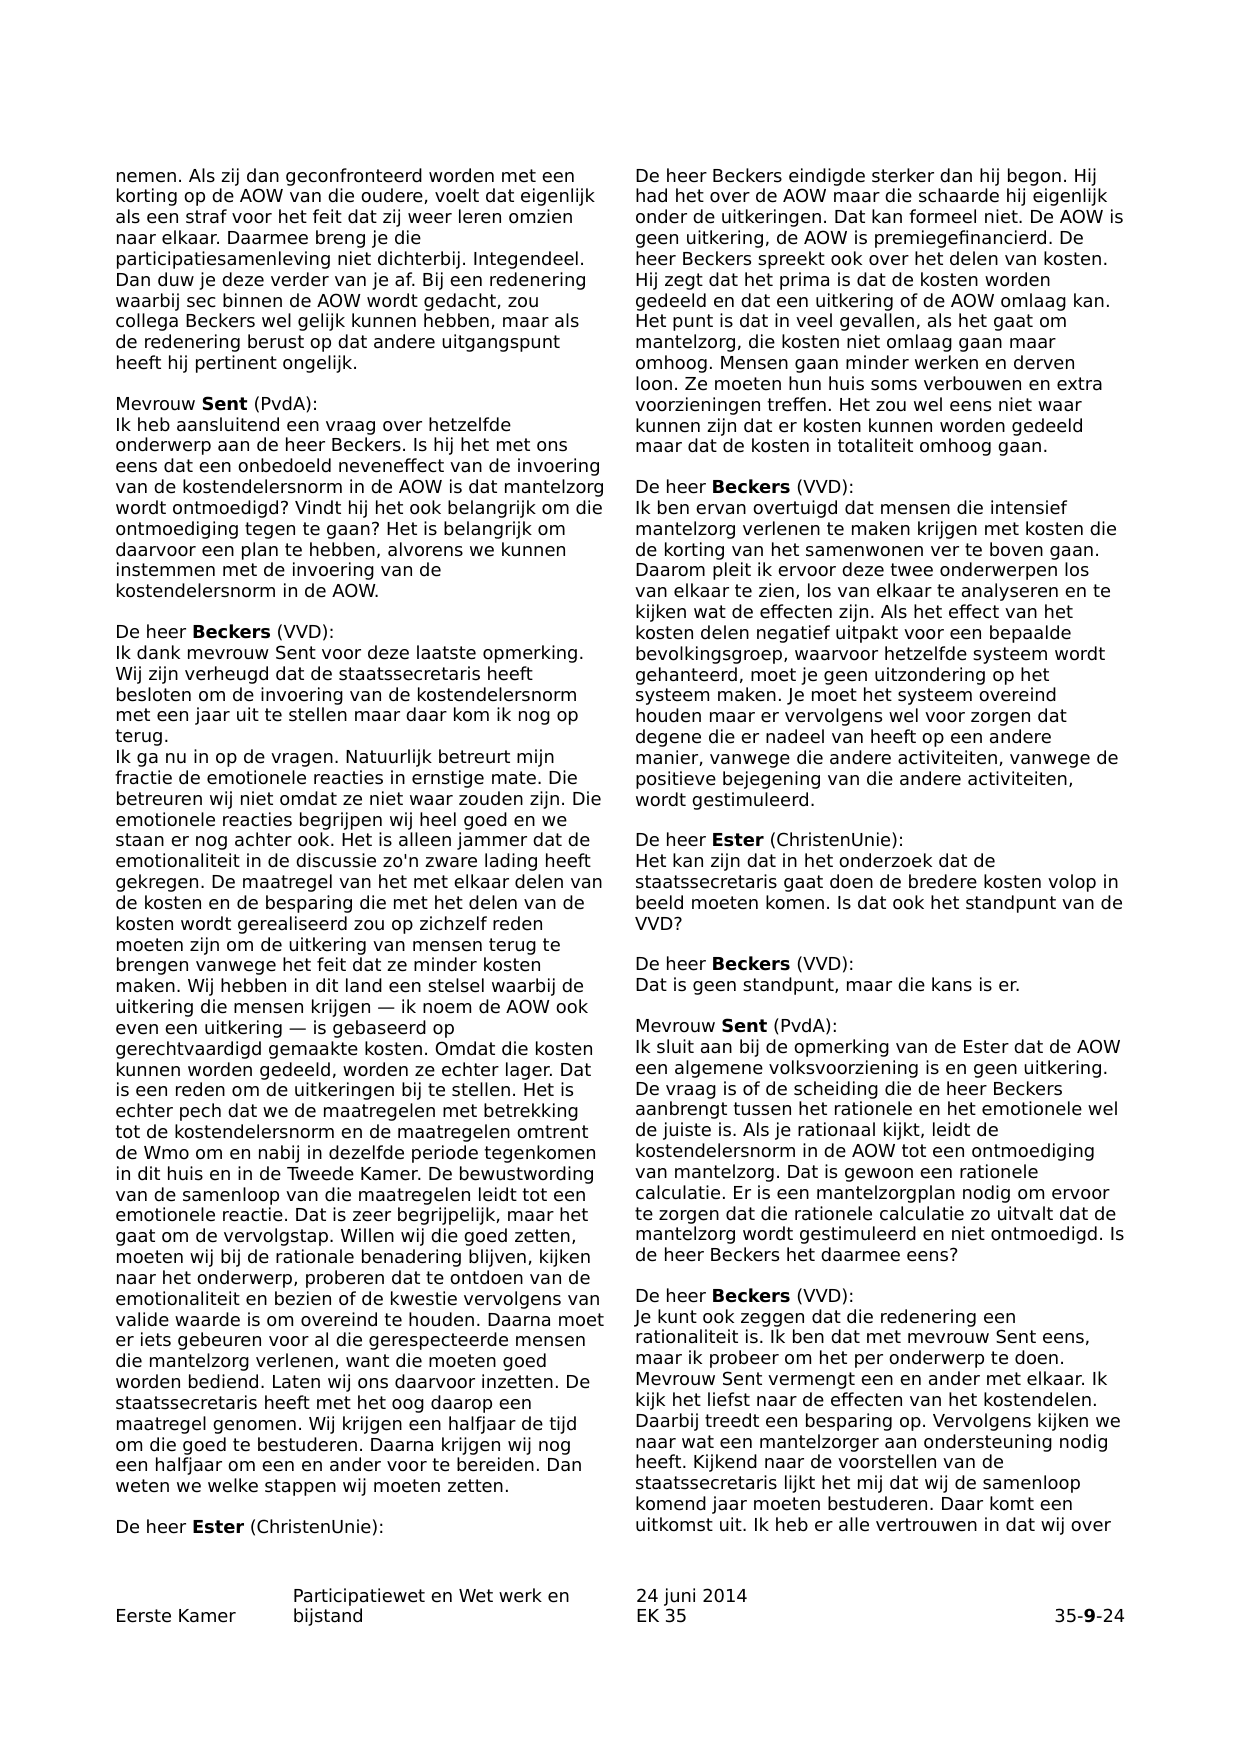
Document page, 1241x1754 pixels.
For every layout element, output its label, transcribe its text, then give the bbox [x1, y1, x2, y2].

text Ik sluit aan bij de opmerking van de Ester dat de AOW een algemene volksvoorziening is en geen uitkering. De vraag is of de scheiding die de heer Beckers aanbrengt tussen het rationele en het emotionele wel de juiste is. Als je rationaal kijkt, leidt de kostendelersnorm in de AOW tot een ontmoediging van mantelzorg. Dat is gewoon een rationele calculatie. Er is een mantelzorgplan nodig om ervoor te zorgen dat die rationele calculatie zo uitvalt dat de mantelzorg wordt gestimuleerd en niet ontmoedigd. Is de heer Beckers het daarmee eens? [635, 1037, 1125, 1266]
text De heer Beckers (VVD): [115, 622, 605, 643]
text Dat is geen standpunt, maar die kans is er. [635, 975, 1125, 996]
text Mevrouw Sent (PvdA): [115, 394, 605, 414]
text Mevrouw Sent (PvdA): [635, 1016, 1125, 1037]
text Ik ben ervan overtuigd dat mensen die intensief mantelzorg verlenen te maken krijgen met kosten die de korting van het samenwonen ver te boven gaan. Daarom pleit ik ervoor deze twee onderwerpen los van elkaar te zien, los van elkaar te analyseren en te kijken wat de effecten zijn. Als het effect van het kosten delen negatief uitpakt voor een bepaalde bevolkingsgroep, waarvoor hetzelfde systeem wordt gehanteerd, moet je geen uitzondering op het systeem maken. Je moet het systeem overeind houden maar er vervolgens wel voor zorgen dat degene die er nadeel van heeft op een andere manier, vanwege die andere activiteiten, vanwege de positieve bejegening van die andere activiteiten, wordt gestimuleerd. [635, 498, 1125, 810]
text Ik dank mevrouw Sent voor deze laatste opmerking. Wij zijn verheugd dat de staatssecretaris heeft besloten om de invoering van de kostendelersnorm met een jaar uit te stellen maar daar kom ik nog op terug. [115, 643, 605, 747]
text De heer Beckers (VVD): [635, 1286, 1125, 1306]
text nemen. Als zij dan geconfronteerd worden met een korting op de AOW van die oudere, voelt dat eigenlijk als een straf voor het feit dat zij weer leren omzien naar elkaar. Daarmee breng je die participatiesamenleving niet dichterbij. Integendeel. Dan duw je deze verder van je af. Bij een redenering waarbij sec binnen de AOW wordt gedacht, zou collega Beckers wel gelijk kunnen hebben, maar als de redenering berust op dat andere uitgangspunt heeft hij pertinent ongelijk. [115, 165, 605, 374]
text Ik ga nu in op de vragen. Natuurlijk betreurt mijn fractie de emotionele reacties in ernstige mate. Die betreuren wij niet omdat ze niet waar zouden zijn. Die emotionele reacties begrijpen wij heel goed en we staan er nog achter ook. Het is alleen jammer dat de emotionaliteit in de discussie zo'n zware lading heeft gekregen. De maatregel van het met elkaar delen van de kosten en de besparing die met het delen van de kosten wordt gerealiseerd zou op zichzelf reden moeten zijn om de uitkering van mensen terug te brengen vanwege het feit dat ze minder kosten maken. Wij hebben in dit land een stelsel waarbij de uitkering die mensen krijgen — ik noem de AOW ook even een uitkering — is gebaseerd op gerechtvaardigd gemaakte kosten. Omdat die kosten kunnen worden gedeeld, worden ze echter lager. Dat is een reden om de uitkeringen bij te stellen. Het is echter pech dat we de maatregelen met betrekking tot de kostendelersnorm en de maatregelen omtrent de Wmo om en nabij in dezelfde periode tegenkomen in dit huis en in de Tweede Kamer. De bewustwording van de samenloop van die maatregelen leidt tot een emotionele reactie. Dat is zeer begrijpelijk, maar het gaat om de vervolgstap. Willen wij die goed zetten, moeten wij bij de rationale benadering blijven, kijken naar het onderwerp, proberen dat te ontdoen van de emotionaliteit en bezien of de kwestie vervolgens van valide waarde is om overeind te houden. Daarna moet er iets gebeuren voor al die gerespecteerde mensen die mantelzorg verlenen, want die moeten goed worden bediend. Laten wij ons daarvoor inzetten. De staatssecretaris heeft met het oog daarop een maatregel genomen. Wij krijgen een halfjaar de tijd om die goed te bestuderen. Daarna krijgen wij nog een halfjaar om een en ander voor te bereiden. Dan weten we welke stappen wij moeten zetten. [115, 747, 605, 1497]
text De heer Beckers (VVD): [635, 954, 1125, 975]
text De heer Ester (ChristenUnie): [635, 830, 1125, 851]
text Het kan zijn dat in het onderzoek dat de staatssecretaris gaat doen de bredere kosten volop in beeld moeten komen. Is dat ook het standpunt van de VVD? [635, 851, 1125, 934]
text De heer Beckers eindigde sterker dan hij begon. Hij had het over de AOW maar die schaarde hij eigenlijk onder de uitkeringen. Dat kan formeel niet. De AOW is geen uitkering, de AOW is premiegefinancierd. De heer Beckers spreekt ook over het delen van kosten. Hij zegt dat het prima is dat de kosten worden gedeeld en dat een uitkering of de AOW omlaag kan. Het punt is dat in veel gevallen, als het gaat om mantelzorg, die kosten niet omlaag gaan maar omhoog. Mensen gaan minder werken en derven loon. Ze moeten hun huis soms verbouwen en extra voorzieningen treffen. Het zou wel eens niet waar kunnen zijn dat er kosten kunnen worden gedeeld maar dat de kosten in totaliteit omhoog gaan. [635, 165, 1125, 457]
text Ik heb aansluitend een vraag over hetzelfde onderwerp aan de heer Beckers. Is hij het met ons eens dat een onbedoeld neveneffect van de invoering van de kostendelersnorm in de AOW is dat mantelzorg wordt ontmoedigd? Vindt hij het ook belangrijk om die ontmoediging tegen te gaan? Het is belangrijk om daarvoor een plan te hebben, alvorens we kunnen instemmen met de invoering van de kostendelersnorm in de AOW. [115, 414, 605, 602]
text Je kunt ook zeggen dat die redenering een rationaliteit is. Ik ben dat met mevrouw Sent eens, maar ik probeer om het per onderwerp te doen. Mevrouw Sent vermengt een en ander met elkaar. Ik kijk het liefst naar de effecten van het kostendelen. Daarbij treedt een besparing op. Vervolgens kijken we naar wat een mantelzorger aan ondersteuning nodig heeft. Kijkend naar de voorstellen van de staatssecretaris lijkt het mij dat wij de samenloop komend jaar moeten bestuderen. Daar komt een uitkomst uit. Ik heb er alle vertrouwen in dat wij over [635, 1306, 1125, 1536]
text De heer Beckers (VVD): [635, 477, 1125, 498]
text De heer Ester (ChristenUnie): [115, 1517, 605, 1537]
